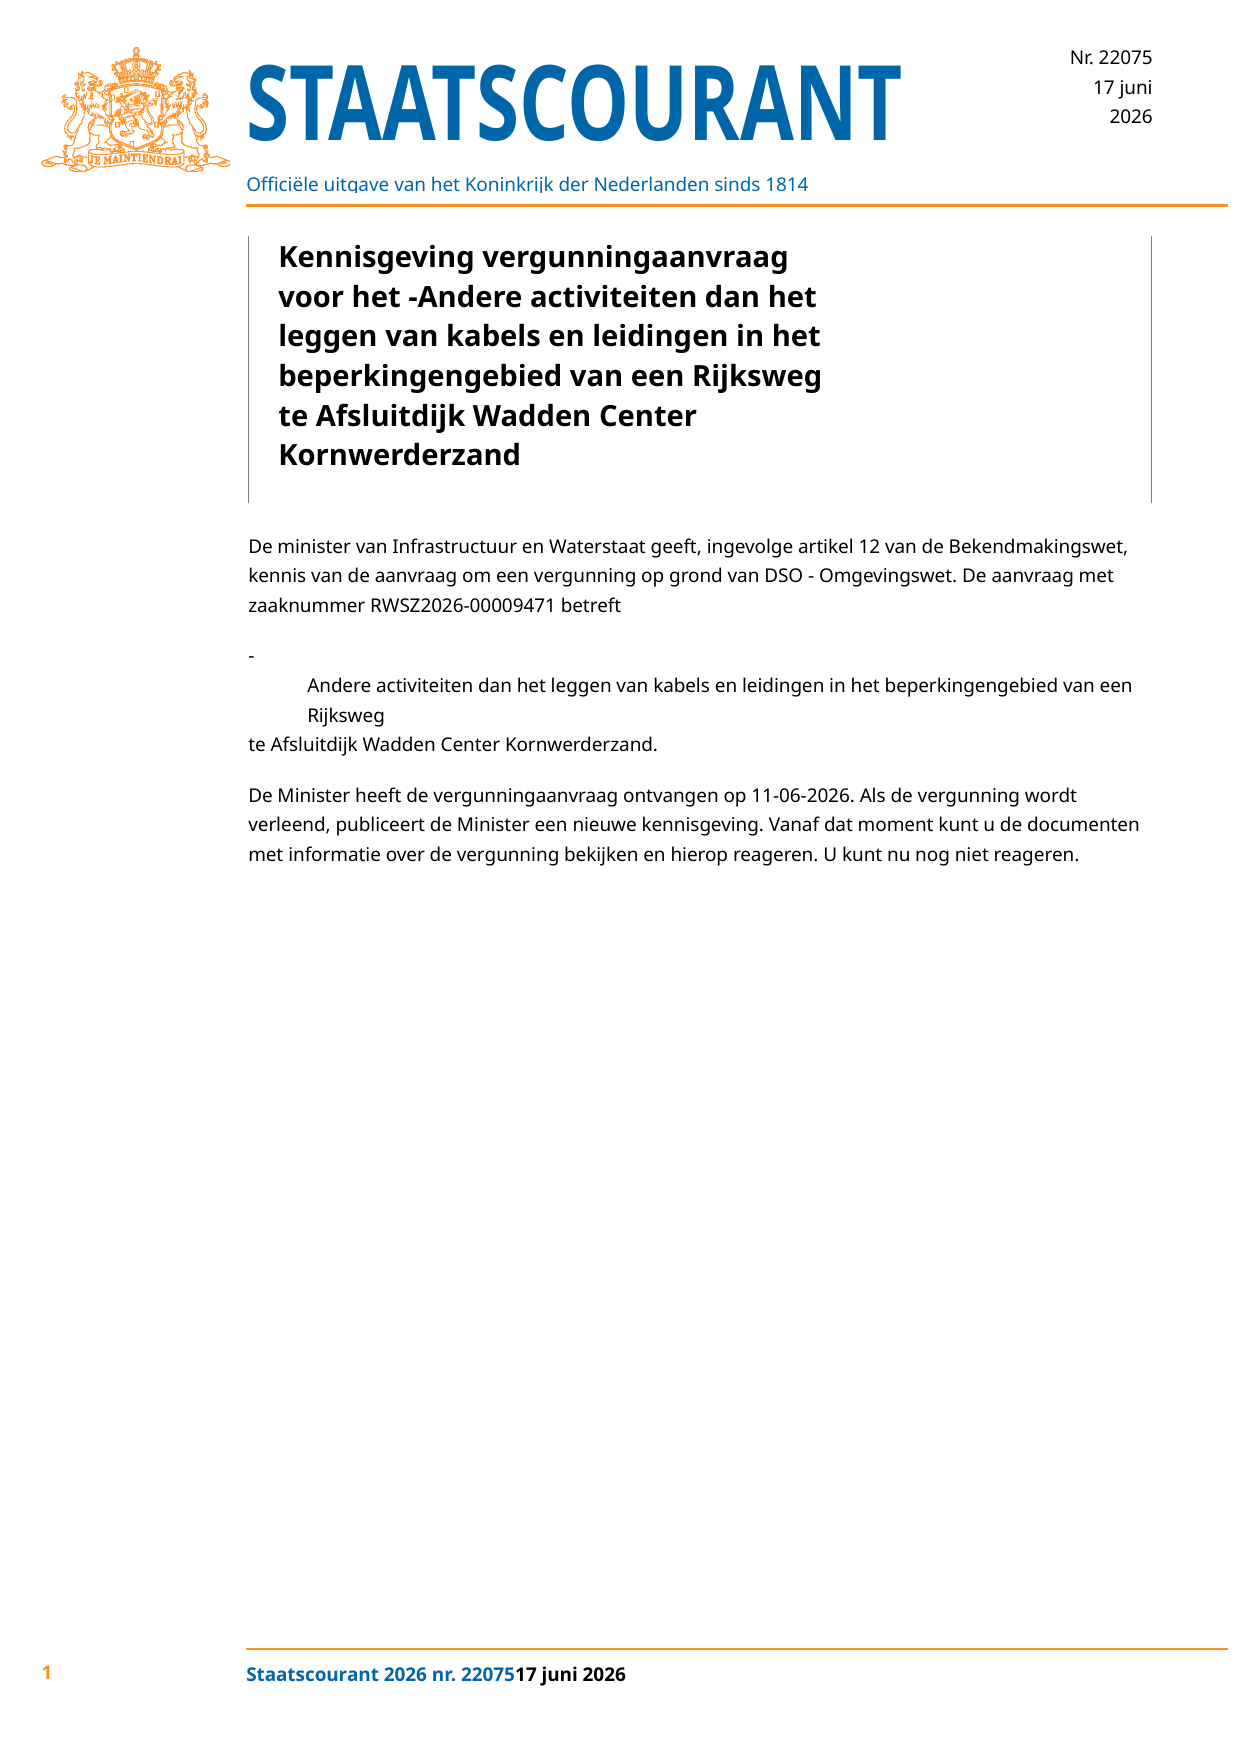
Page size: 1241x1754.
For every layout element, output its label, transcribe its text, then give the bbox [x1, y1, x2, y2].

picture [912, 236, 1090, 414]
table_header Kennisgeving vergunningaanvraag voor het -Andere activiteiten dan het leggen van kabels en leidingen in het beperkingengebied van een Rijksweg te Afsluitdijk Wadden Center Kornwerderzand [249, 236, 850, 503]
table_header [850, 414, 1151, 503]
text De Minister heeft de vergunningaanvraag ontvangen op 11-06-2026. Als de vergunning wordt verleend, publiceert de Minister een nieuwe kennisgeving. Vanaf dat moment kunt u de documenten met informatie over de vergunning bekijken en hierop reageren. U kunt nu nog niet reageren. [248, 782, 1152, 867]
table_header [1090, 236, 1151, 413]
picture [41, 47, 231, 172]
text De minister van Infrastructuur en Waterstaat geeft, ingevolge artikel 12 van de Bekendmakingswet, kennis van de aanvraag om een vergunning op grond van DSO - Omgevingswet. De aanvraag met zaaknummer RWSZ2026-00009471 betreft [248, 533, 1152, 618]
table_header [850, 236, 912, 413]
list Andere activiteiten dan het leggen van kabels en leidingen in het beperkingengebied van een Rijksweg [248, 672, 1152, 727]
text te Afsluitdijk Wadden Center Kornwerderzand. [248, 731, 1152, 757]
